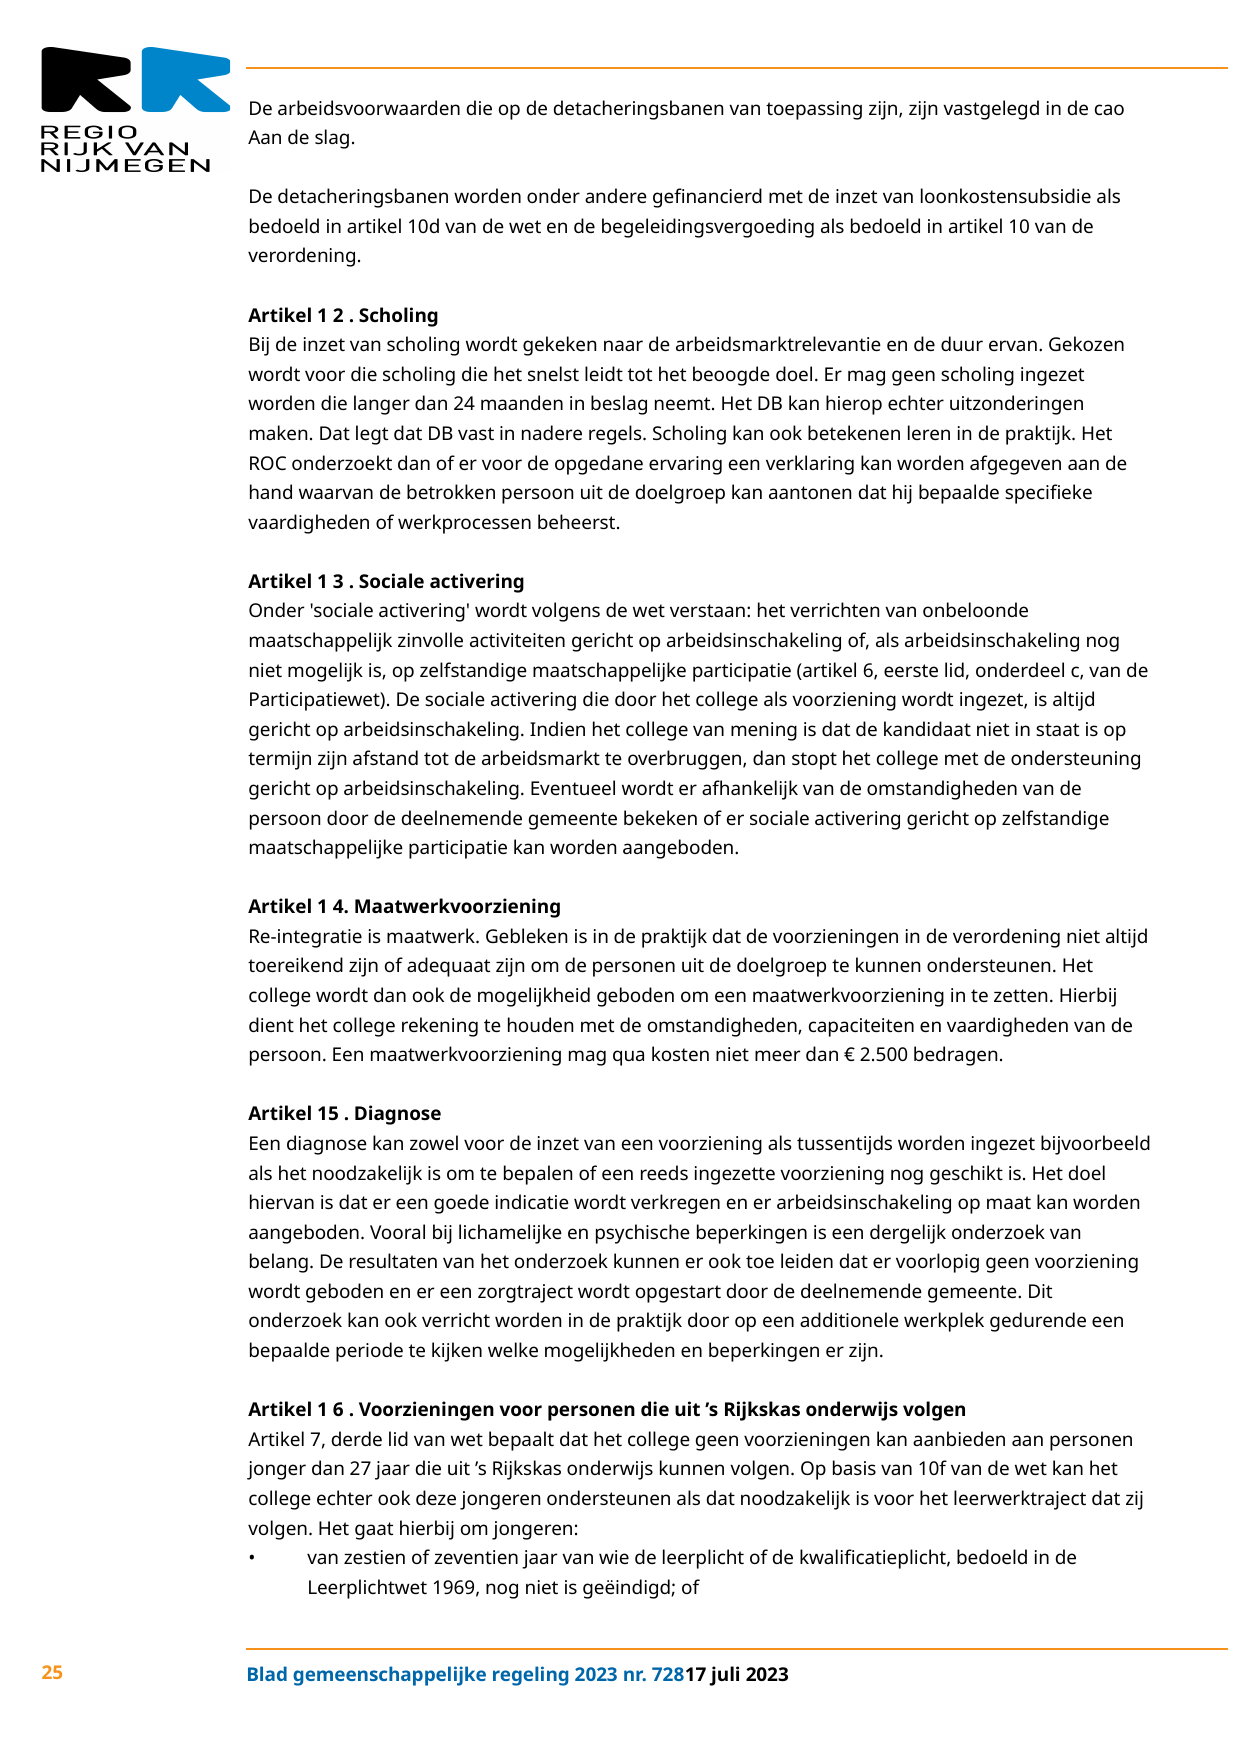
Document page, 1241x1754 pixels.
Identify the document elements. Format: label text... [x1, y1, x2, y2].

text De arbeidsvoorwaarden die op de detacheringsbanen van toepassing zijn, zijn vastgelegd in de cao Aan de slag. [248, 95, 1152, 150]
text Artikel 1 6 . Voorzieningen voor personen die uit ’s Rijkskas onderwijs volgen [248, 1396, 1152, 1422]
text Artikel 15 . Diagnose [248, 1101, 1152, 1126]
text Artikel 1 4. Maatwerkvoorziening [248, 893, 1152, 919]
picture [161, 47, 231, 59]
text Artikel 1 2 . Scholing [248, 302, 1152, 328]
text Re-integratie is maatwerk. Gebleken is in de praktijk dat de voorzieningen in de verordening niet altijd toereikend zijn of adequaat zijn om de personen uit de doelgroep te kunnen ondersteunen. Het college wordt dan ook de mogelijkheid geboden om een maatwerkvoorziening in te zetten. Hierbij dient het college rekening te houden met de omstandigheden, capaciteiten en vaardigheden van de persoon. Een maatwerkvoorziening mag qua kosten niet meer dan € 2.500 bedragen. [248, 923, 1152, 1067]
text Een diagnose kan zowel voor de inzet van een voorziening als tussentijds worden ingezet bijvoorbeeld als het noodzakelijk is om te bepalen of een reeds ingezette voorziening nog geschikt is. Het doel hiervan is dat er een goede indicatie wordt verkregen en er arbeidsinschakeling op maat kan worden aangeboden. Vooral bij lichamelijke en psychische beperkingen is een dergelijk onderzoek van belang. De resultaten van het onderzoek kunnen er ook toe leiden dat er voorlopig geen voorziening wordt geboden en er een zorgtraject wordt opgestart door de deelnemende gemeente. Dit onderzoek kan ook verricht worden in de praktijk door op een additionele werkplek gedurende een bepaalde periode te kijken welke mogelijkheden en beperkingen er zijn. [248, 1130, 1152, 1363]
text Artikel 7, derde lid van wet bepaalt dat het college geen voorzieningen kan aanbieden aan personen jonger dan 27 jaar die uit ’s Rijkskas onderwijs kunnen volgen. Op basis van 10f van de wet kan het college echter ook deze jongeren ondersteunen als dat noodzakelijk is voor het leerwerktraject dat zij volgen. Het gaat hierbij om jongeren: [248, 1426, 1152, 1541]
text Artikel 1 3 . Sociale activering [248, 568, 1152, 594]
picture [200, 73, 231, 105]
text Bij de inzet van scholing wordt gekeken naar de arbeidsmarktrelevantie en de duur ervan. Gekozen wordt voor die scholing die het snelst leidt tot het beoogde doel. Er mag geen scholing ingezet worden die langer dan 24 maanden in beslag neemt. Het DB kan hierop echter uitzonderingen maken. Dat legt dat DB vast in nadere regels. Scholing kan ook betekenen leren in de praktijk. Het ROC onderzoekt dan of er voor de opgedane ervaring een verklaring kan worden afgegeven aan de hand waarvan de betrokken persoon uit de doelgroep kan aantonen dat hij bepaalde specifieke vaardigheden of werkprocessen beheerst. [248, 331, 1152, 535]
text Onder 'sociale activering' wordt volgens de wet verstaan: het verrichten van onbeloonde maatschappelijk zinvolle activiteiten gericht op arbeidsinschakeling of, als arbeidsinschakeling nog niet mogelijk is, op zelfstandige maatschappelijke participatie (artikel 6, eerste lid, onderdeel c, van de Participatiewet). De sociale activering die door het college als voorziening wordt ingezet, is altijd gericht op arbeidsinschakeling. Indien het college van mening is dat de kandidaat niet in staat is op termijn zijn afstand tot de arbeidsmarkt te overbruggen, dan stopt het college met de ondersteuning gericht op arbeidsinschakeling. Eventueel wordt er afhankelijk van de omstandigheden van de persoon door de deelnemende gemeente bekeken of er sociale activering gericht op zelfstandige maatschappelijke participatie kan worden aangeboden. [248, 598, 1152, 860]
text De detacheringsbanen worden onder andere gefinancierd met de inzet van loonkostensubsidie als bedoeld in artikel 10d van de wet en de begeleidingsvergoeding als bedoeld in artikel 10 van de verordening. [248, 183, 1152, 268]
picture [41, 47, 231, 172]
list van zestien of zeventien jaar van wie de leerplicht of de kwalificatieplicht, bedoeld in de Leerplichtwet 1969, nog niet is geëindigd; of [248, 1544, 1152, 1600]
